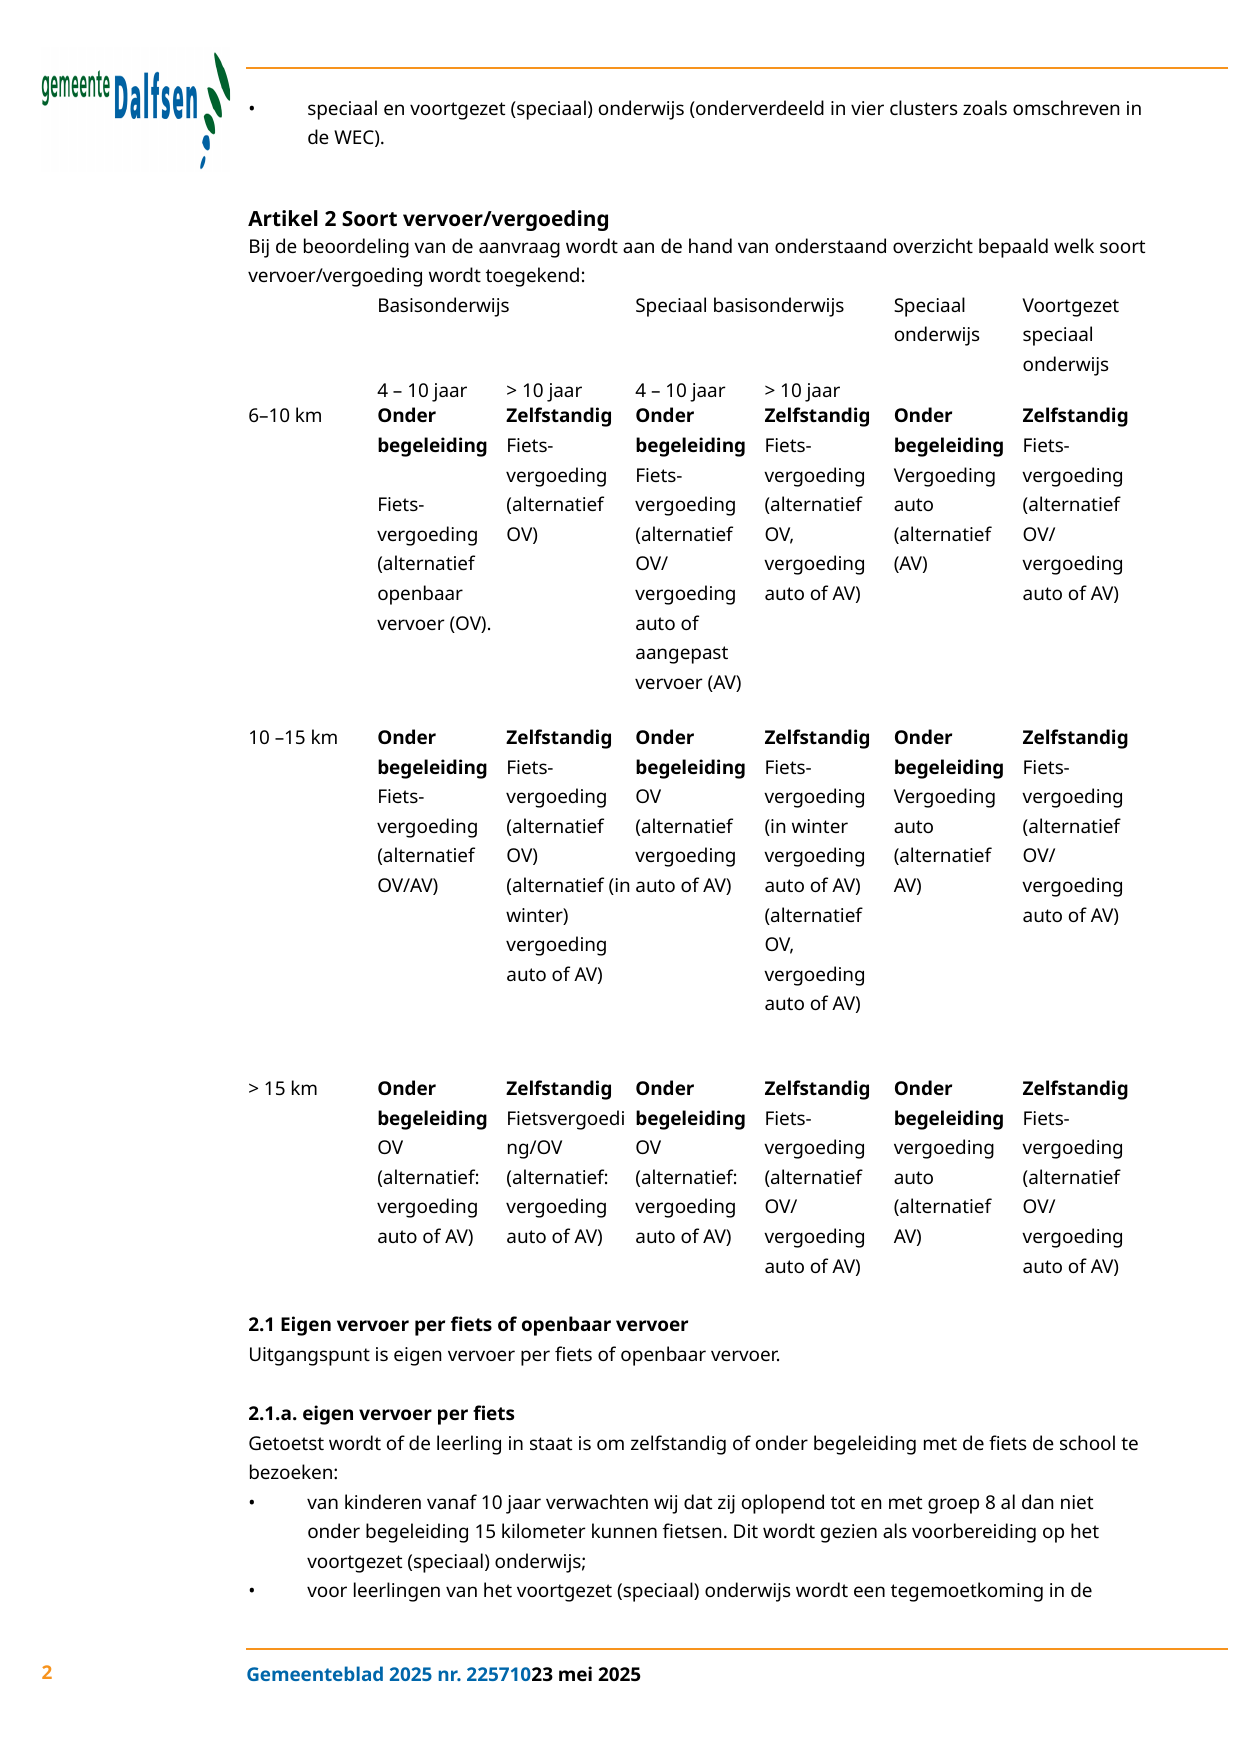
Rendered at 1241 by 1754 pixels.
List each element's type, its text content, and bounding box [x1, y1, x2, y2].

table_cell Zelfstandig Fiets- vergoeding (alternatief OV/ vergoeding auto of AV) [1023, 1075, 1152, 1279]
table_header Speciaal onderwijs [894, 292, 1022, 377]
table_cell Onder begeleiding Fiets- vergoeding (alternatief OV/ vergoeding auto of aangepast vervoer (AV) [635, 403, 764, 724]
table_cell Zelfstandig Fietsvergoeding/OV (alternatief: vergoeding auto of AV) [506, 1075, 635, 1279]
table_cell Onder begeleiding Vergoeding auto (alternatief (AV) [894, 403, 1022, 724]
table_cell [894, 377, 1022, 403]
table_cell Zelfstandig Fiets- vergoeding (alternatief OV) (alternatief (in winter) vergoeding auto of AV) [506, 724, 635, 1075]
table_cell Zelfstandig Fiets- vergoeding (alternatief OV/ vergoeding auto of AV) [764, 1075, 893, 1279]
text Uitgangspunt is eigen vervoer per fiets of openbaar vervoer. [248, 1341, 1152, 1367]
list van kinderen vanaf 10 jaar verwachten wij dat zij oplopend tot en met groep 8 al dan niet onder begeleiding 15 kilometer kunnen fietsen. Dit wordt gezien als voorbereiding op het voortgezet (speciaal) onderwijs; [248, 1489, 1152, 1574]
list speciaal en voortgezet (speciaal) onderwijs (onderverdeeld in vier clusters zoals omschreven in de WEC). [248, 95, 1152, 150]
text 2.1.a. eigen vervoer per fiets [248, 1400, 1152, 1426]
table_cell 4 – 10 jaar [377, 377, 506, 403]
table_cell 6–10 km [248, 403, 377, 724]
table_cell Onder begeleiding vergoeding auto (alternatief AV) [894, 1075, 1022, 1279]
list voor leerlingen van het voortgezet (speciaal) onderwijs wordt een tegemoetkoming in de [248, 1578, 1152, 1603]
table_cell Zelfstandig Fiets- vergoeding (alternatief OV/ vergoeding auto of AV) [1023, 403, 1152, 724]
table_cell Onder begeleiding OV (alternatief vergoeding auto of AV) [635, 724, 764, 1075]
text Bij de beoordeling van de aanvraag wordt aan de hand van onderstaand overzicht bepaald welk soort vervoer/vergoeding wordt toegekend: [248, 233, 1152, 288]
table_cell [1023, 377, 1152, 403]
table_cell Onder begeleiding Vergoeding auto (alternatief AV) [894, 724, 1022, 1075]
table_cell > 10 jaar [764, 377, 893, 403]
text Artikel 2 Soort vervoer/vergoeding [248, 204, 1152, 233]
table_cell > 15 km [248, 1075, 377, 1279]
table_header [248, 292, 377, 377]
table_cell [248, 377, 377, 403]
table_cell Onder begeleiding Fiets- vergoeding (alternatief openbaar vervoer (OV). [377, 403, 506, 724]
text 2.1 Eigen vervoer per fiets of openbaar vervoer [248, 1311, 1152, 1337]
text Getoetst wordt of de leerling in staat is om zelfstandig of onder begeleiding met de fiets de school te bezoeken: [248, 1430, 1152, 1485]
picture [41, 47, 231, 172]
table_cell 10 –15 km [248, 724, 377, 1075]
table_cell > 10 jaar [506, 377, 635, 403]
table_cell Zelfstandig Fiets- vergoeding (alternatief OV) [506, 403, 635, 724]
table_header Speciaal basisonderwijs [635, 292, 893, 377]
table_cell Onder begeleiding OV (alternatief: vergoeding auto of AV) [377, 1075, 506, 1279]
table_header Voortgezet speciaal onderwijs [1023, 292, 1152, 377]
table_cell Zelfstandig Fiets-vergoeding (in winter vergoeding auto of AV) (alternatief OV, vergoeding auto of AV) [764, 724, 893, 1075]
table_header Basisonderwijs [377, 292, 635, 377]
table_cell Zelfstandig Fiets- vergoeding (alternatief OV/ vergoeding auto of AV) [1023, 724, 1152, 1075]
table_cell 4 – 10 jaar [635, 377, 764, 403]
table_cell Zelfstandig Fiets- vergoeding (alternatief OV, vergoeding auto of AV) [764, 403, 893, 724]
table_cell Onder begeleiding Fiets- vergoeding (alternatief OV/AV) [377, 724, 506, 1075]
table_cell Onder begeleiding OV (alternatief: vergoeding auto of AV) [635, 1075, 764, 1279]
